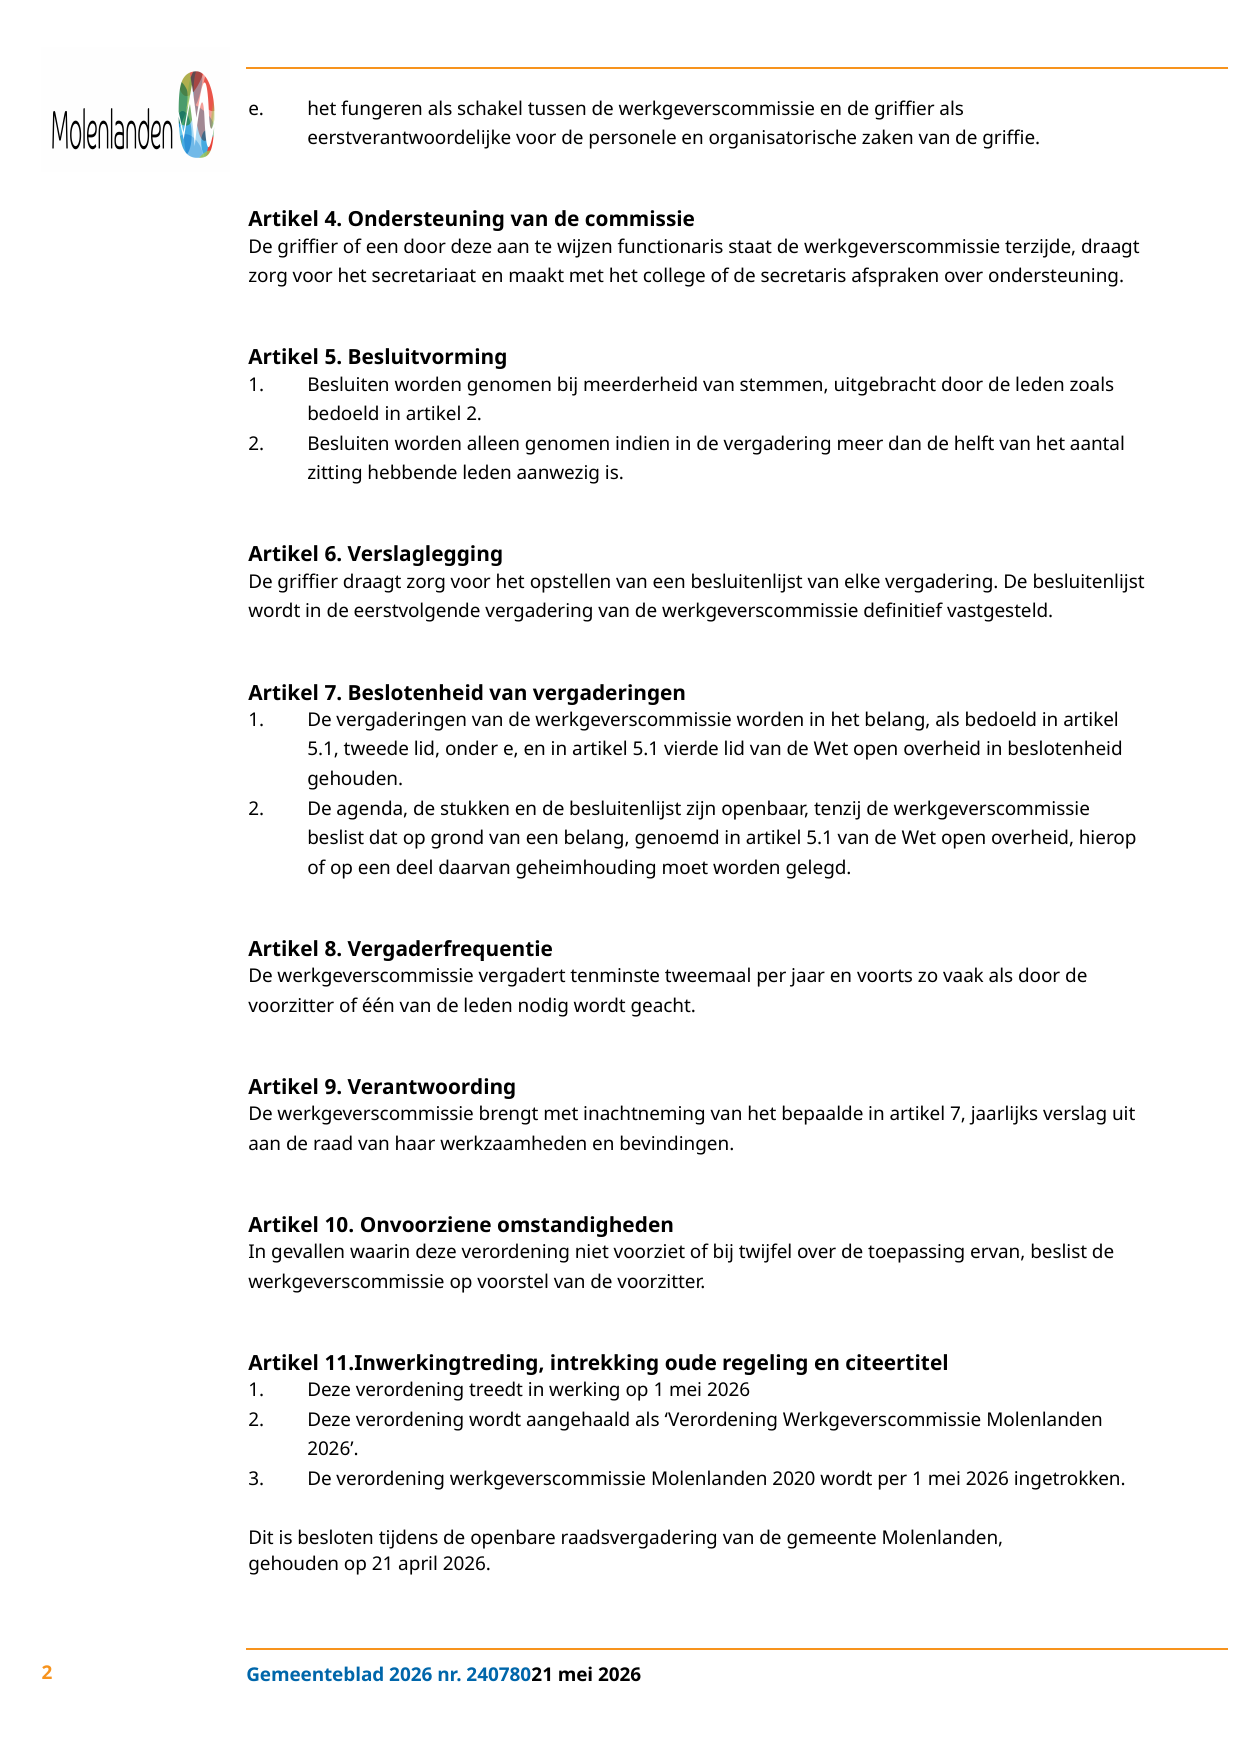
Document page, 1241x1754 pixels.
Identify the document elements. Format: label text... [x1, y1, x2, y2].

list Deze verordening treedt in werking op 1 mei 2026 [248, 1376, 1152, 1402]
list De agenda, de stukken en de besluitenlijst zijn openbaar, tenzij de werkgeverscommissie beslist dat op grond van een belang, genoemd in artikel 5.1 van de Wet open overheid, hierop of op een deel daarvan geheimhouding moet worden gelegd. [248, 795, 1152, 880]
list Besluiten worden alleen genomen indien in de vergadering meer dan de helft van het aantal zitting hebbende leden aanwezig is. [248, 430, 1152, 485]
text Dit is besloten tijdens de openbare raadsvergadering van de gemeente Molenlanden, [248, 1524, 1152, 1550]
text De werkgeverscommissie vergadert tenminste tweemaal per jaar en voorts zo vaak als door de voorzitter of één van de leden nodig wordt geacht. [248, 962, 1152, 1018]
list het fungeren als schakel tussen de werkgeverscommissie en de griffier als eerstverantwoordelijke voor de personele en organisatorische zaken van de griffie. [248, 95, 1152, 150]
text De werkgeverscommissie brengt met inachtneming van het bepaalde in artikel 7, jaarlijks verslag uit aan de raad van haar werkzaamheden en bevindingen. [248, 1100, 1152, 1156]
list De vergaderingen van de werkgeverscommissie worden in het belang, als bedoeld in artikel 5.1, tweede lid, onder e, en in artikel 5.1 vierde lid van de Wet open overheid in beslotenheid gehouden. [248, 706, 1152, 791]
text De griffier draagt zorg voor het opstellen van een besluitenlijst van elke vergadering. De besluitenlijst wordt in de eerstvolgende vergadering van de werkgeverscommissie definitief vastgesteld. [248, 568, 1152, 623]
text Artikel 7. Beslotenheid van vergaderingen [248, 678, 1152, 706]
text Artikel 4. Ondersteuning van de commissie [248, 204, 1152, 233]
text De griffier of een door deze aan te wijzen functionaris staat de werkgeverscommissie terzijde, draagt zorg voor het secretariaat en maakt met het college of de secretaris afspraken over ondersteuning. [248, 233, 1152, 288]
picture [41, 47, 231, 172]
list De verordening werkgeverscommissie Molenlanden 2020 wordt per 1 mei 2026 ingetrokken. [248, 1465, 1152, 1491]
text gehouden op 21 april 2026. [248, 1550, 1152, 1576]
text Artikel 10. Onvoorziene omstandigheden [248, 1210, 1152, 1238]
text Artikel 6. Verslaglegging [248, 539, 1152, 568]
text Artikel 8. Vergaderfrequentie [248, 934, 1152, 962]
text Artikel 5. Besluitvorming [248, 342, 1152, 371]
text Artikel 9. Verantwoording [248, 1072, 1152, 1100]
list Deze verordening wordt aangehaald als ‘Verordening Werkgeverscommissie Molenlanden 2026’. [248, 1406, 1152, 1461]
text In gevallen waarin deze verordening niet voorziet of bij twijfel over de toepassing ervan, beslist de werkgeverscommissie op voorstel van de voorzitter. [248, 1238, 1152, 1294]
text Artikel 11.Inwerkingtreding, intrekking oude regeling en citeertitel [248, 1348, 1152, 1376]
list Besluiten worden genomen bij meerderheid van stemmen, uitgebracht door de leden zoals bedoeld in artikel 2. [248, 371, 1152, 426]
